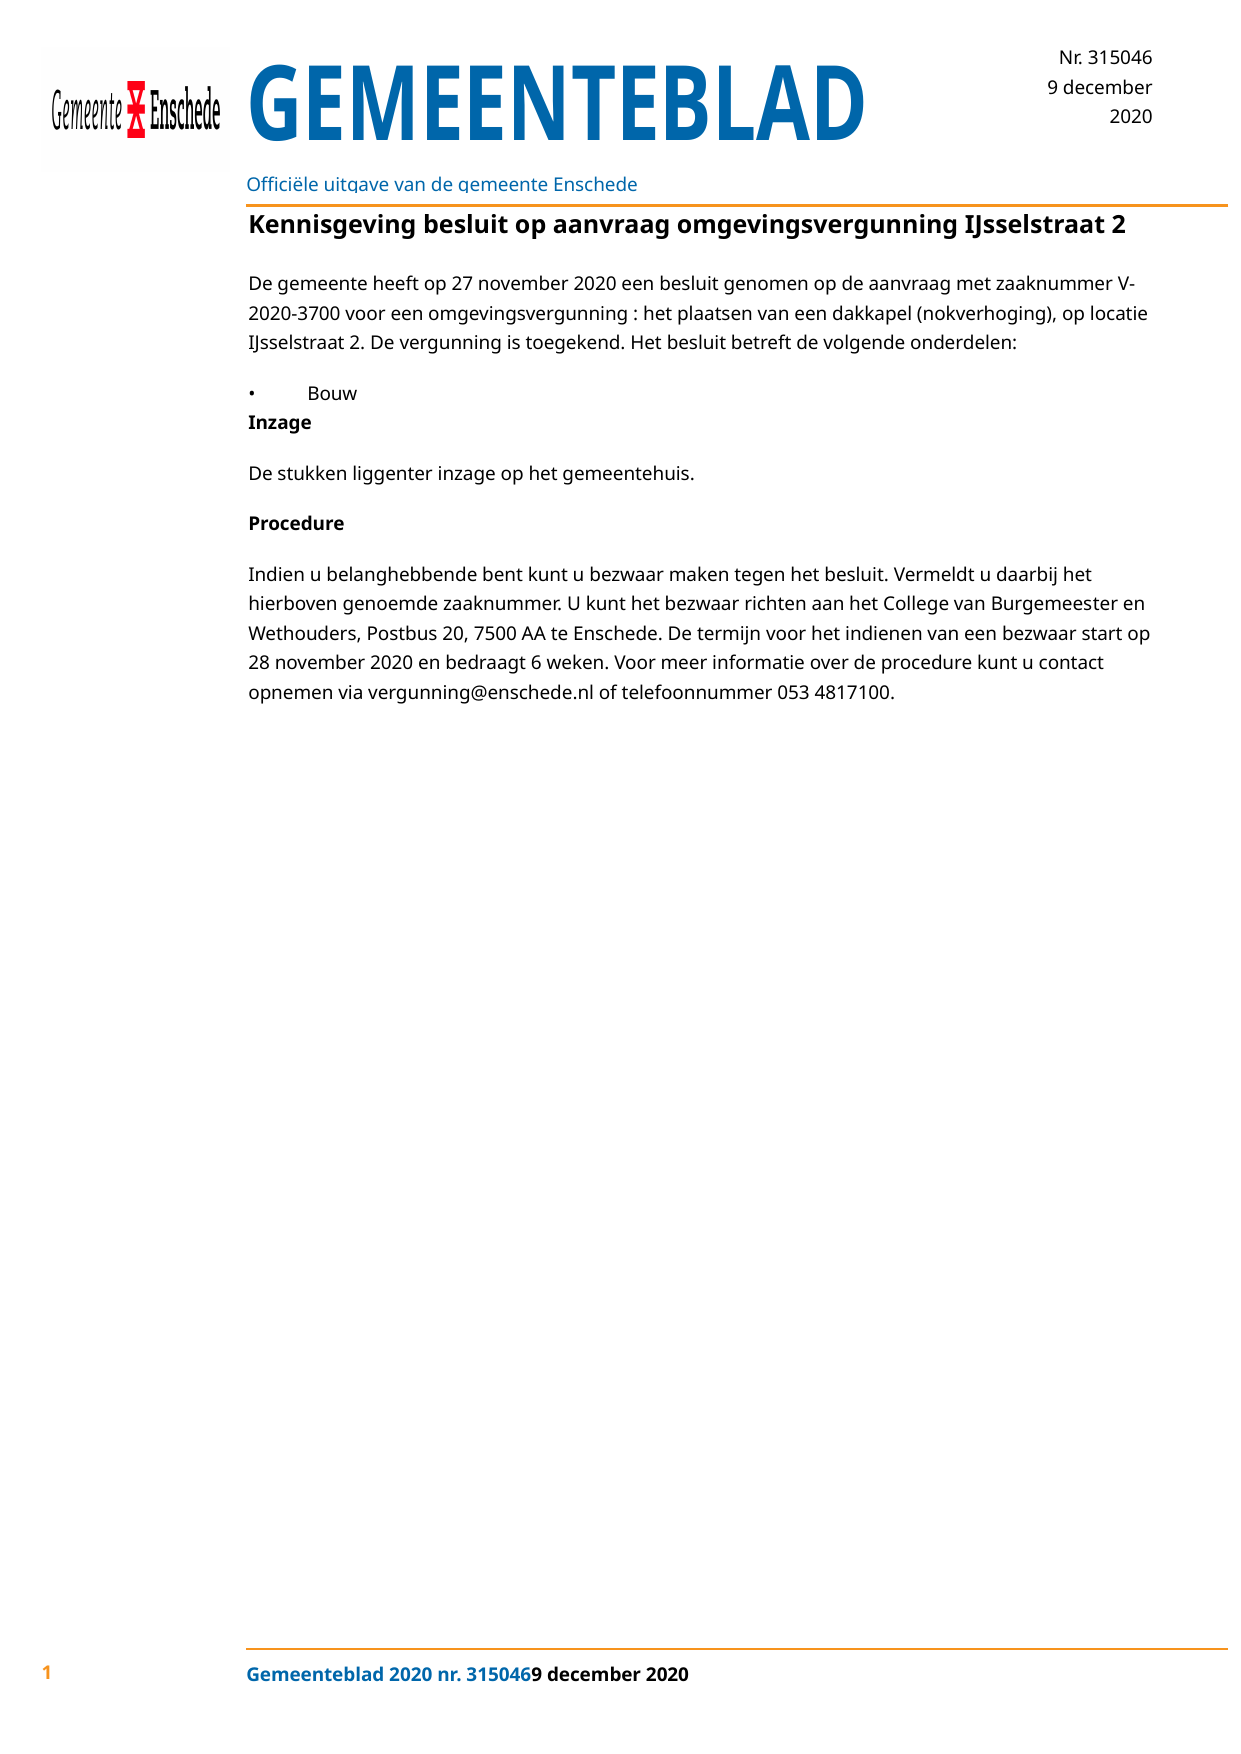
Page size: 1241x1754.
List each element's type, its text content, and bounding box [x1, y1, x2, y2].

text Inzage [248, 409, 1152, 435]
text De gemeente heeft op 27 november 2020 een besluit genomen op de aanvraag met zaaknummer V-2020-3700 voor een omgevingsvergunning : het plaatsen van een dakkapel (nokverhoging), op locatie IJsselstraat 2. De vergunning is toegekend. Het besluit betreft de volgende onderdelen: [248, 270, 1152, 355]
text Procedure [248, 510, 1152, 536]
picture [41, 47, 231, 172]
list Bouw [248, 380, 1152, 406]
text De stukken liggenter inzage op het gemeentehuis. [248, 460, 1152, 486]
text Kennisgeving besluit op aanvraag omgevingsvergunning IJsselstraat 2 [248, 207, 1152, 241]
text Indien u belanghebbende bent kunt u bezwaar maken tegen het besluit. Vermeldt u daarbij het hierboven genoemde zaaknummer. U kunt het bezwaar richten aan het College van Burgemees­ter en Wethouders, Postbus 20, 7500 AA te Enschede. De termijn voor het indienen van een bezwaar start op 28 november 2020 en bedraagt 6 weken. Voor meer informatie over de procedure kunt u contact opnemen via vergunning@enschede.nl of telefoonnummer 053 4817100. [248, 561, 1152, 705]
